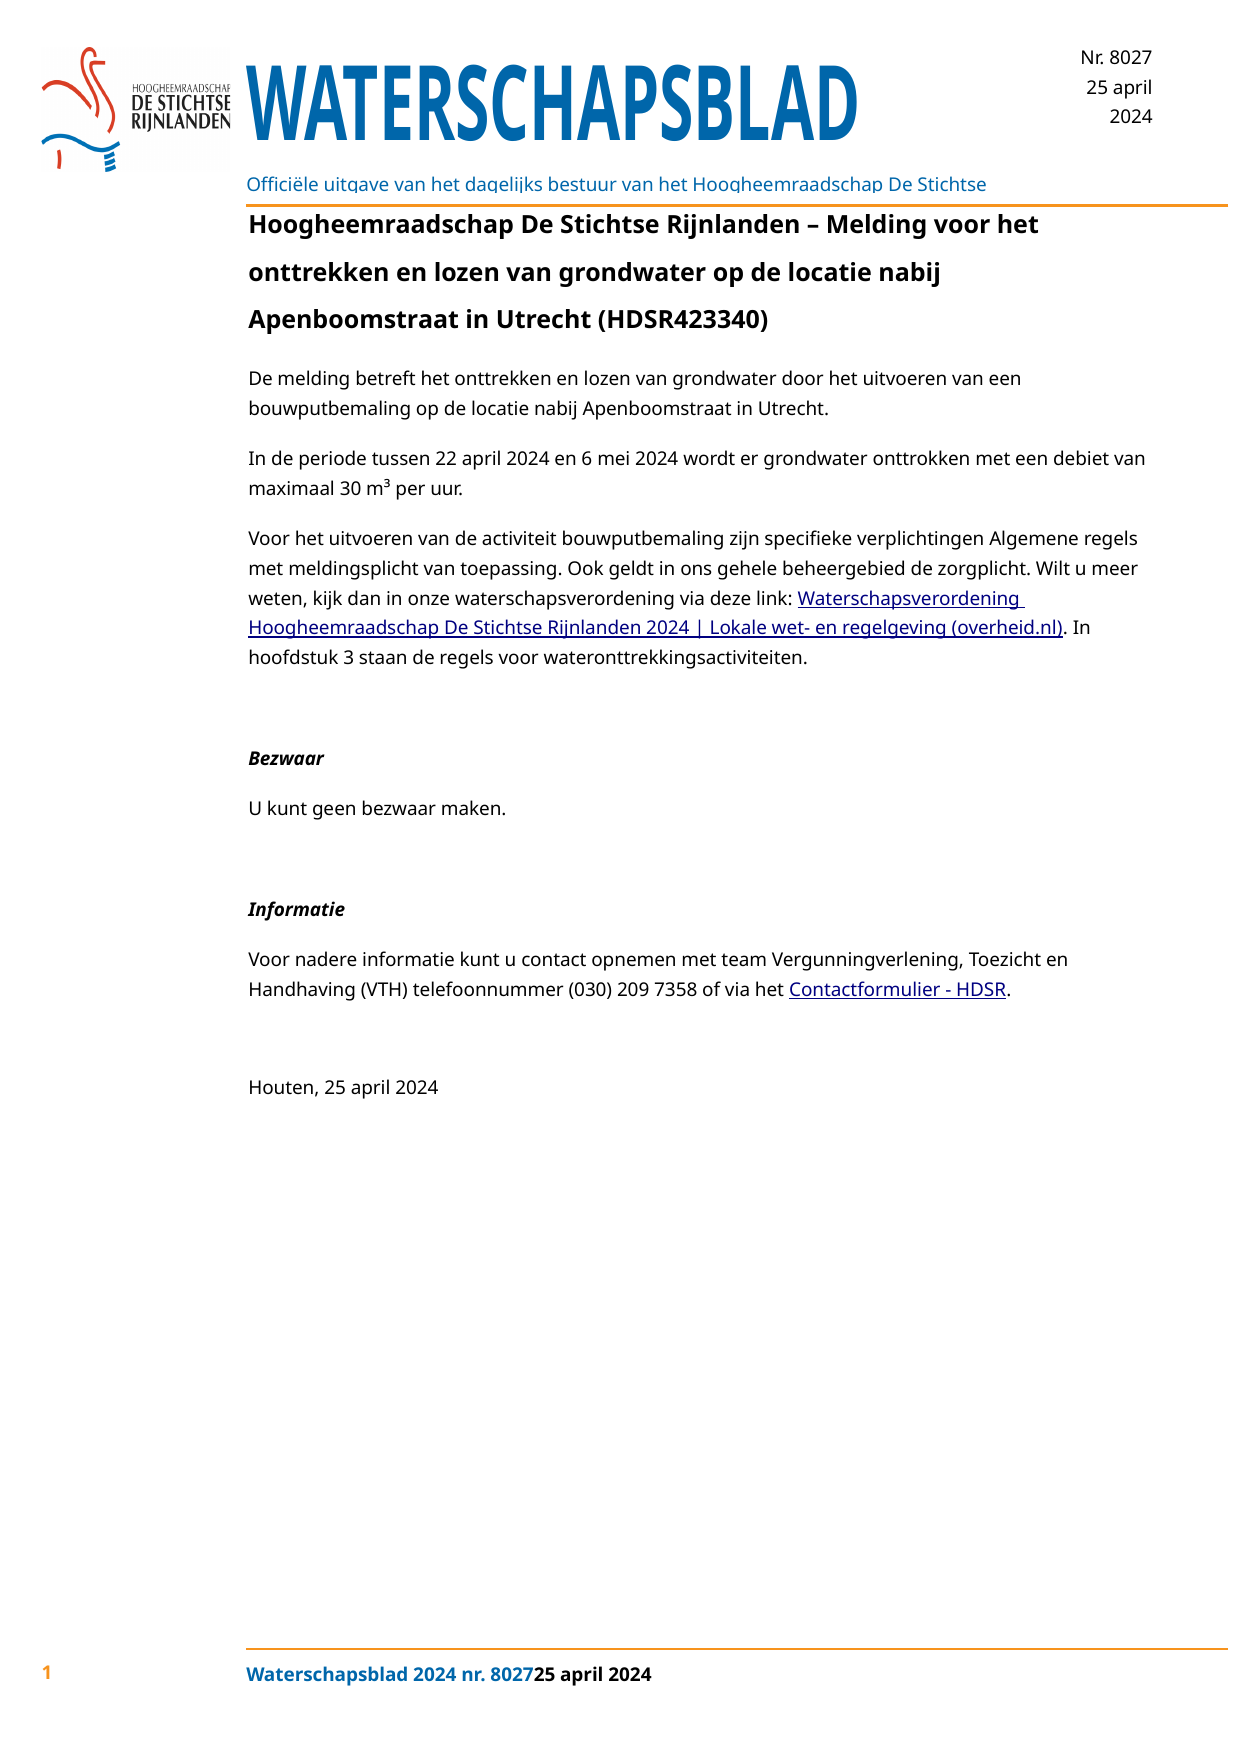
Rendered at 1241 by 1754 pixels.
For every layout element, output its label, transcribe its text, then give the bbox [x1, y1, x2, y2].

text Bezwaar [248, 745, 1152, 770]
text Hoogheemraadschap De Stichtse Rijnlanden – Melding voor het onttrekken en lozen van grondwater op de locatie nabij Apenboomstraat in Utrecht (HDSR423340) [248, 207, 1152, 336]
picture [41, 47, 231, 172]
text De melding betreft het onttrekken en lozen van grondwater door het uitvoeren van een bouwputbemaling op de locatie nabij Apenboomstraat in Utrecht. [248, 366, 1152, 421]
text Voor het uitvoeren van de activiteit bouwputbemaling zijn specifieke verplichtingen Algemene regels met meldingsplicht van toepassing. Ook geldt in ons gehele beheergebied de zorgplicht. Wilt u meer weten, kijk dan in onze waterschapsverordening via deze link: Waterschapsverordening Hoogheemraadschap De Stichtse Rijnlanden 2024 | Lokale wet- en regelgeving (overheid.nl). In hoofdstuk 3 staan de regels voor wateronttrekkingsactiviteiten. [248, 526, 1152, 669]
text U kunt geen bezwaar maken. [248, 795, 1152, 821]
text Informatie [248, 896, 1152, 922]
text Voor nadere informatie kunt u contact opnemen met team Vergunningverlening, Toezicht en Handhaving (VTH) telefoonnummer (030) 209 7358 of via het Contactformulier - HDSR. [248, 946, 1152, 1002]
text Houten, 25 april 2024 [248, 1074, 1152, 1100]
text In de periode tussen 22 april 2024 en 6 mei 2024 wordt er grondwater onttrokken met een debiet van maximaal 30 m³ per uur. [248, 446, 1152, 501]
